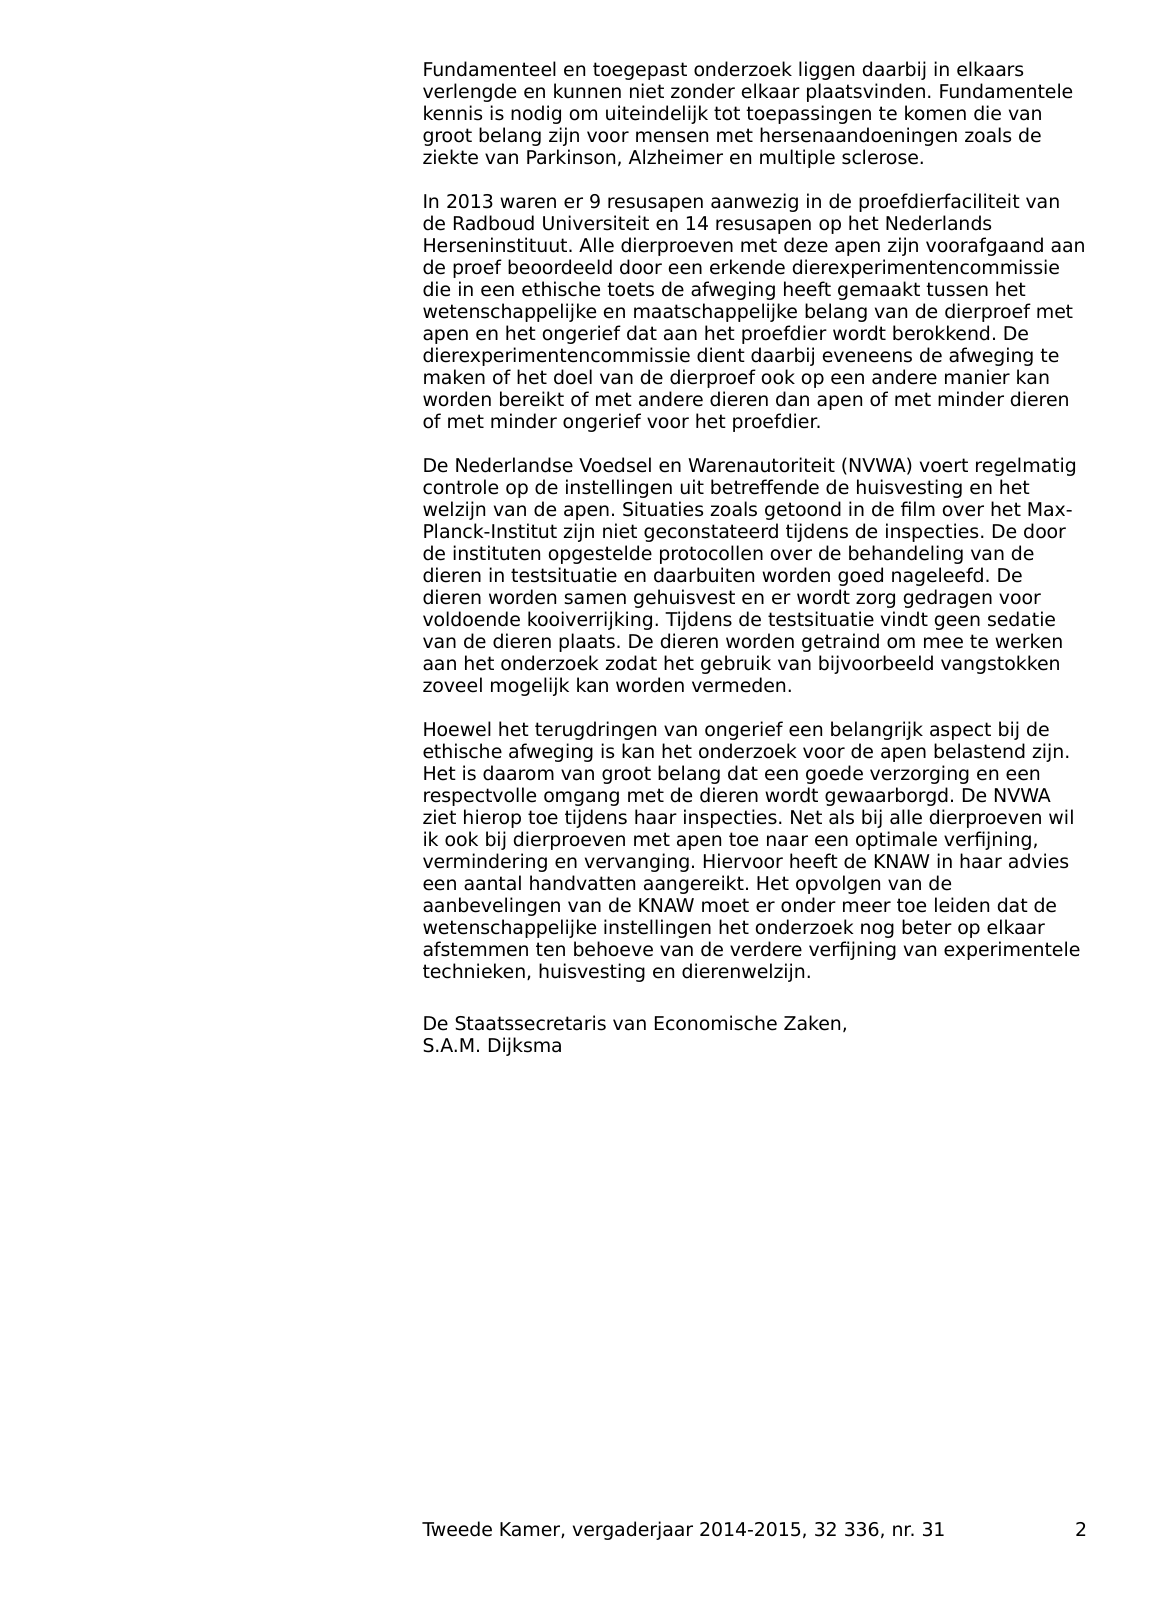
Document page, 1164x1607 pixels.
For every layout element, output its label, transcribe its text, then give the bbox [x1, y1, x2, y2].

text In 2013 waren er 9 resusapen aanwezig in de proefdierfaciliteit van de Radboud Universiteit en 14 resusapen op het Nederlands Herseninstituut. Alle dierproeven met deze apen zijn voorafgaand aan de proef beoordeeld door een erkende dierexperimentencommissie die in een ethische toets de afweging heeft gemaakt tussen het wetenschappelijke en maatschappelijke belang van de dierproef met apen en het ongerief dat aan het proefdier wordt berokkend. De dierexperimentencommissie dient daarbij eveneens de afweging te maken of het doel van de dierproef ook op een andere manier kan worden bereikt of met andere dieren dan apen of met minder dieren of met minder ongerief voor het proefdier. [422, 191, 1087, 433]
text De Staatssecretaris van Economische Zaken, S.A.M. Dijksma [422, 1013, 1087, 1057]
text Hoewel het terugdringen van ongerief een belangrijk aspect bij de ethische afweging is kan het onderzoek voor de apen belastend zijn. Het is daarom van groot belang dat een goede verzorging en een respectvolle omgang met de dieren wordt gewaarborgd. De NVWA ziet hierop toe tijdens haar inspecties. Net als bij alle dierproeven wil ik ook bij dierproeven met apen toe naar een optimale verfijning, vermindering en vervanging. Hiervoor heeft de KNAW in haar advies een aantal handvatten aangereikt. Het opvolgen van de aanbevelingen van de KNAW moet er onder meer toe leiden dat de wetenschappelijke instellingen het onderzoek nog beter op elkaar afstemmen ten behoeve van de verdere verfijning van experimentele technieken, huisvesting en dierenwelzijn. [422, 719, 1087, 983]
text De Nederlandse Voedsel en Warenautoriteit (NVWA) voert regelmatig controle op de instellingen uit betreffende de huisvesting en het welzijn van de apen. Situaties zoals getoond in de film over het Max-Planck-Institut zijn niet geconstateerd tijdens de inspecties. De door de instituten opgestelde protocollen over de behandeling van de dieren in testsituatie en daarbuiten worden goed nageleefd. De dieren worden samen gehuisvest en er wordt zorg gedragen voor voldoende kooiverrijking. Tijdens de testsituatie vindt geen sedatie van de dieren plaats. De dieren worden getraind om mee te werken aan het onderzoek zodat het gebruik van bijvoorbeeld vangstokken zoveel mogelijk kan worden vermeden. [422, 455, 1087, 697]
text Fundamenteel en toegepast onderzoek liggen daarbij in elkaars verlengde en kunnen niet zonder elkaar plaatsvinden. Fundamentele kennis is nodig om uiteindelijk tot toepassingen te komen die van groot belang zijn voor mensen met hersenaandoeningen zoals de ziekte van Parkinson, Alzheimer en multiple sclerose. [422, 59, 1087, 169]
